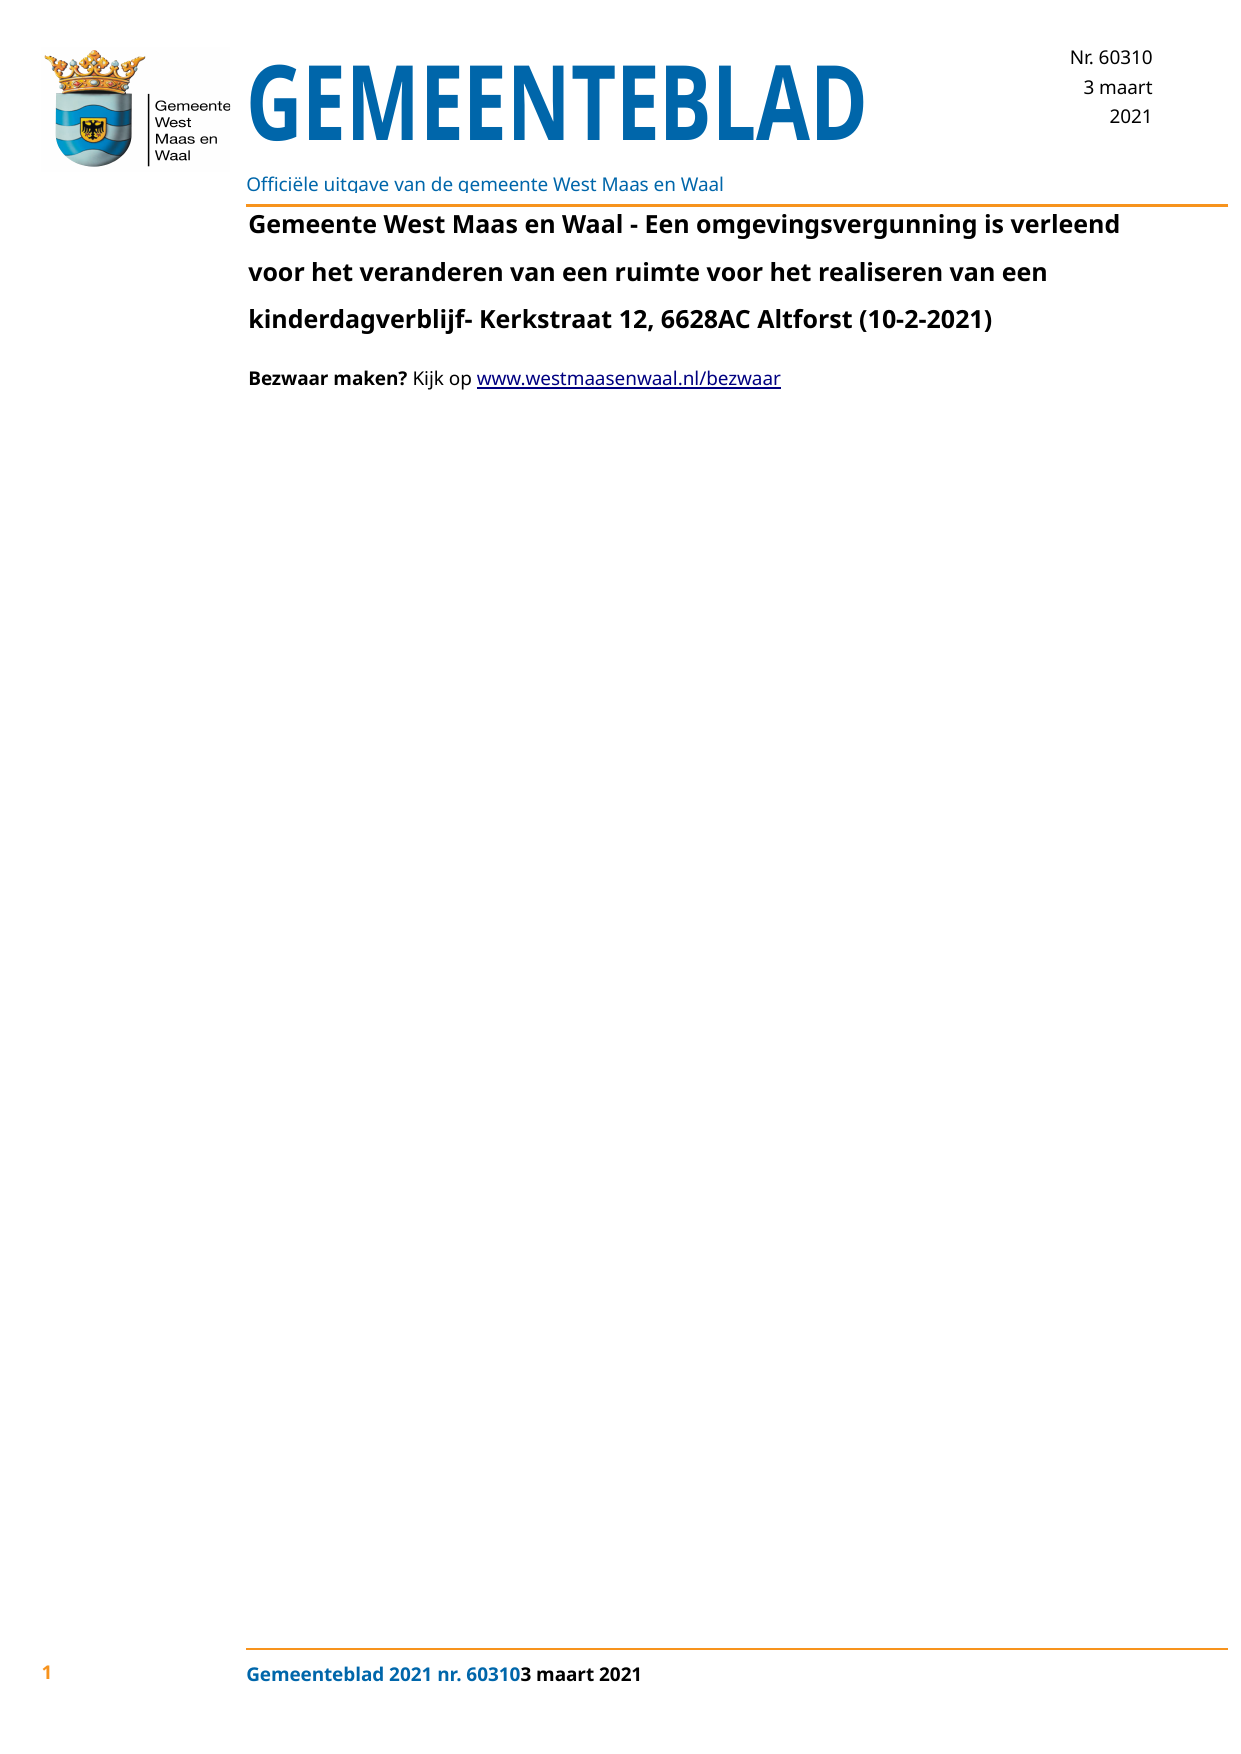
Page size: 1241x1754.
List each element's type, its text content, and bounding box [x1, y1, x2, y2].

text Gemeente West Maas en Waal - Een omgevingsvergunning is verleend voor het veranderen van een ruimte voor het realiseren van een kinderdagverblijf- Kerkstraat 12, 6628AC Altforst (10-2-2021) [248, 207, 1152, 336]
picture [41, 47, 231, 172]
text Bezwaar maken? Kijk op www.westmaasenwaal.nl/bezwaar [248, 366, 1152, 391]
